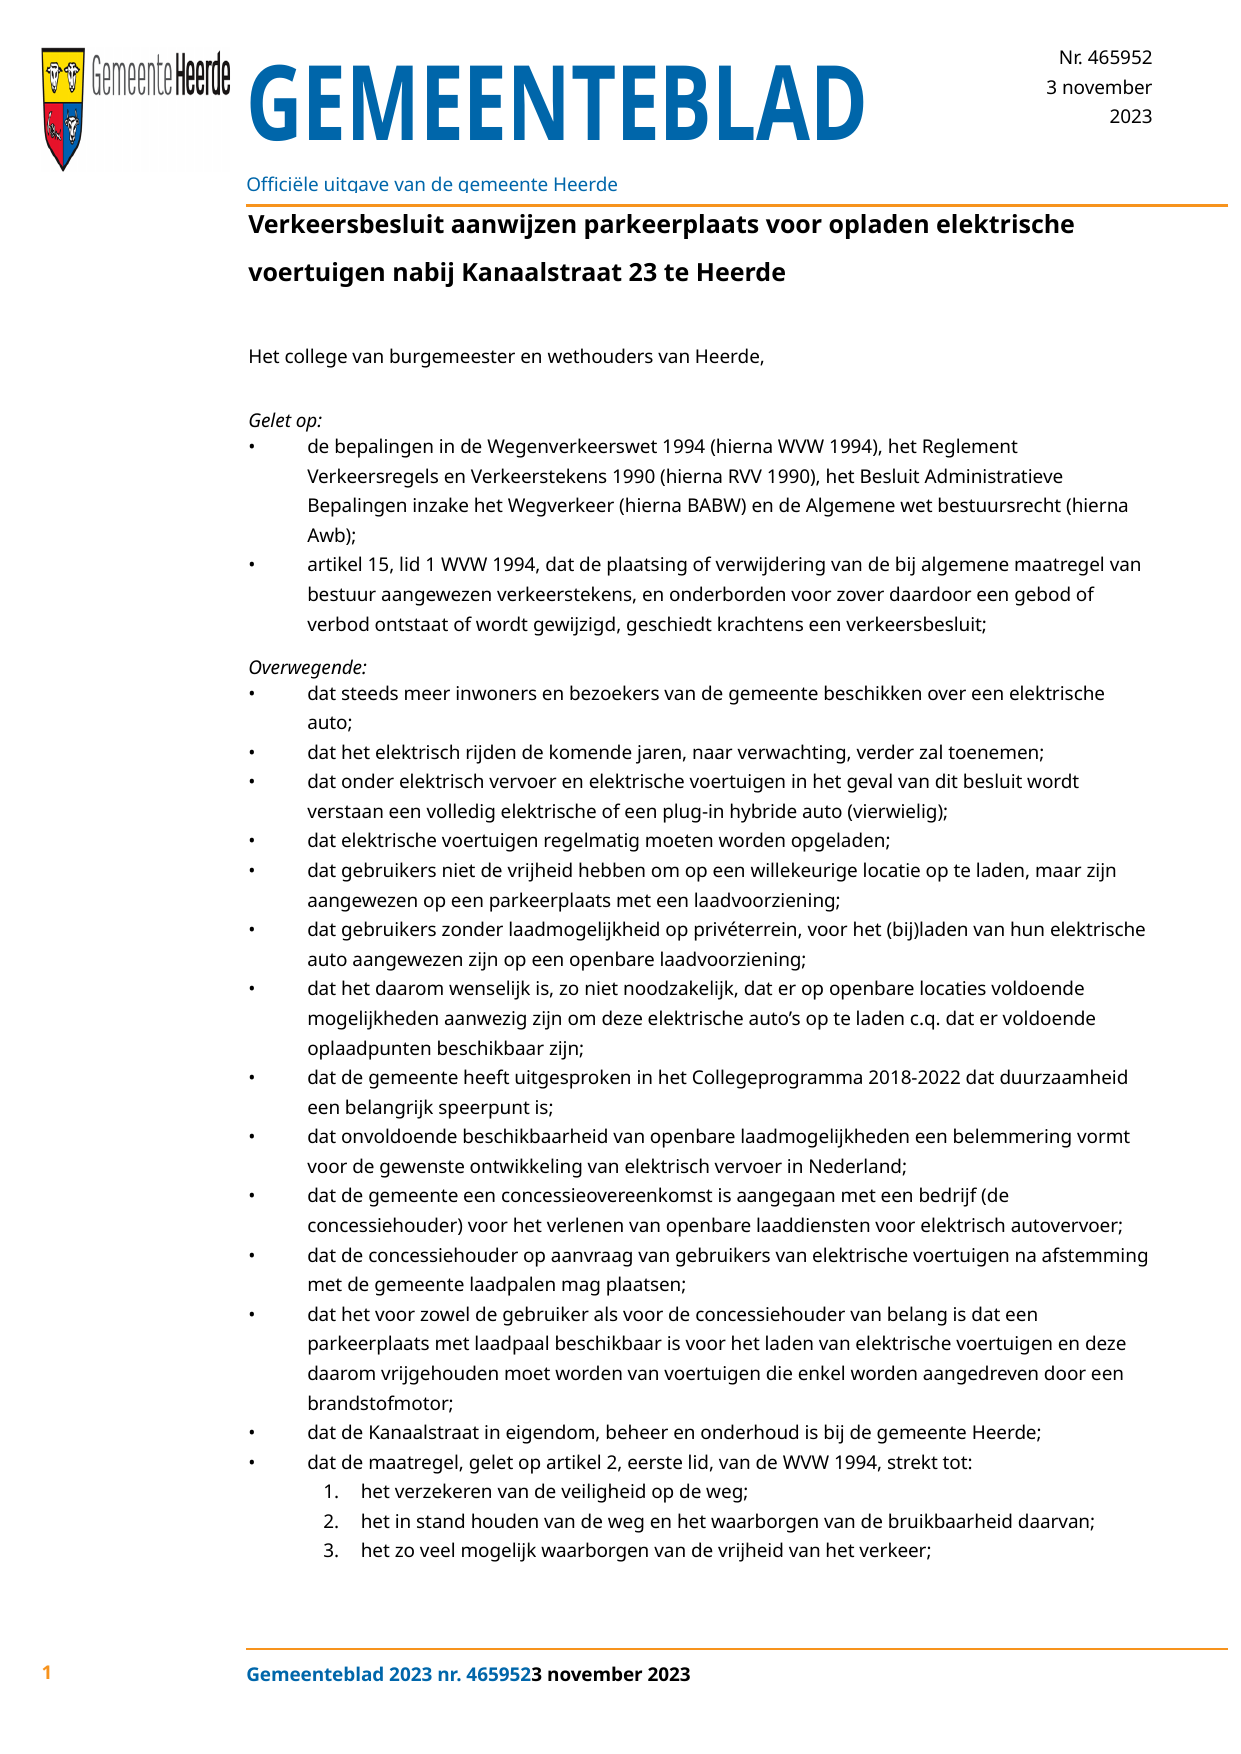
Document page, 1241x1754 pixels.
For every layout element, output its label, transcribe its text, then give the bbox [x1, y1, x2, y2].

list dat de Kanaalstraat in eigendom, beheer en onderhoud is bij de gemeente Heerde; [248, 1419, 1152, 1445]
list dat steeds meer inwoners en bezoekers van de gemeente beschikken over een elektrische auto; [248, 680, 1152, 735]
text Overwegende: [248, 654, 1152, 680]
list de bepalingen in de Wegenverkeerswet 1994 (hierna WVW 1994), het Reglement Verkeersregels en Verkeerstekens 1990 (hierna RVV 1990), het Besluit Administratieve Bepalingen inzake het Wegverkeer (hierna BABW) en de Algemene wet bestuursrecht (hierna Awb); [248, 433, 1152, 548]
list dat de concessiehouder op aanvraag van gebruikers van elektrische voertuigen na afstemming met de gemeente laadpalen mag plaatsen; [248, 1242, 1152, 1297]
list dat de gemeente een concessieovereenkomst is aangegaan met een bedrijf (de concessiehouder) voor het verlenen van openbare laaddiensten voor elektrisch autovervoer; [248, 1183, 1152, 1238]
list dat het daarom wenselijk is, zo niet noodzakelijk, dat er op openbare locaties voldoende mogelijkheden aanwezig zijn om deze elektrische auto’s op te laden c.q. dat er voldoende oplaadpunten beschikbaar zijn; [248, 976, 1152, 1060]
list dat onvoldoende beschikbaarheid van openbare laadmogelijkheden een belemmering vormt voor de gewenste ontwikkeling van elektrisch vervoer in Nederland; [248, 1123, 1152, 1179]
list dat gebruikers zonder laadmogelijkheid op privéterrein, voor het (bij)laden van hun elektrische auto aangewezen zijn op een openbare laadvoorziening; [248, 916, 1152, 972]
text Verkeersbesluit aanwijzen parkeerplaats voor opladen elektrische voertuigen nabij Kanaalstraat 23 te Heerde [248, 207, 1152, 288]
text Het college van burgemeester en wethouders van Heerde, [248, 344, 1152, 369]
text Gelet op: [248, 408, 1152, 433]
list dat het elektrisch rijden de komende jaren, naar verwachting, verder zal toenemen; [248, 739, 1152, 764]
list het verzekeren van de veiligheid op de weg; [323, 1478, 1152, 1504]
list het in stand houden van de weg en het waarborgen van de bruikbaarheid daarvan; [323, 1508, 1152, 1534]
picture [41, 47, 231, 172]
list dat gebruikers niet de vrijheid hebben om op een willekeurige locatie op te laden, maar zijn aangewezen op een parkeerplaats met een laadvoorziening; [248, 857, 1152, 912]
list dat onder elektrisch vervoer en elektrische voertuigen in het geval van dit besluit wordt verstaan een volledig elektrische of een plug-in hybride auto (vierwielig); [248, 768, 1152, 824]
list dat de gemeente heeft uitgesproken in het Collegeprogramma 2018-2022 dat duurzaamheid een belangrijk speerpunt is; [248, 1064, 1152, 1119]
list dat elektrische voertuigen regelmatig moeten worden opgeladen; [248, 828, 1152, 853]
list dat de maatregel, gelet op artikel 2, eerste lid, van de WVW 1994, strekt tot: [248, 1449, 1152, 1474]
list artikel 15, lid 1 WVW 1994, dat de plaatsing of verwijdering van de bij algemene maatregel van bestuur aangewezen verkeerstekens, en onderborden voor zover daardoor een gebod of verbod ontstaat of wordt gewijzigd, geschiedt krachtens een verkeersbesluit; [248, 552, 1152, 637]
list het zo veel mogelijk waarborgen van de vrijheid van het verkeer; [323, 1538, 1152, 1563]
list dat het voor zowel de gebruiker als voor de concessiehouder van belang is dat een parkeerplaats met laadpaal beschikbaar is voor het laden van elektrische voertuigen en deze daarom vrijgehouden moet worden van voertuigen die enkel worden aangedreven door een brandstofmotor; [248, 1301, 1152, 1415]
